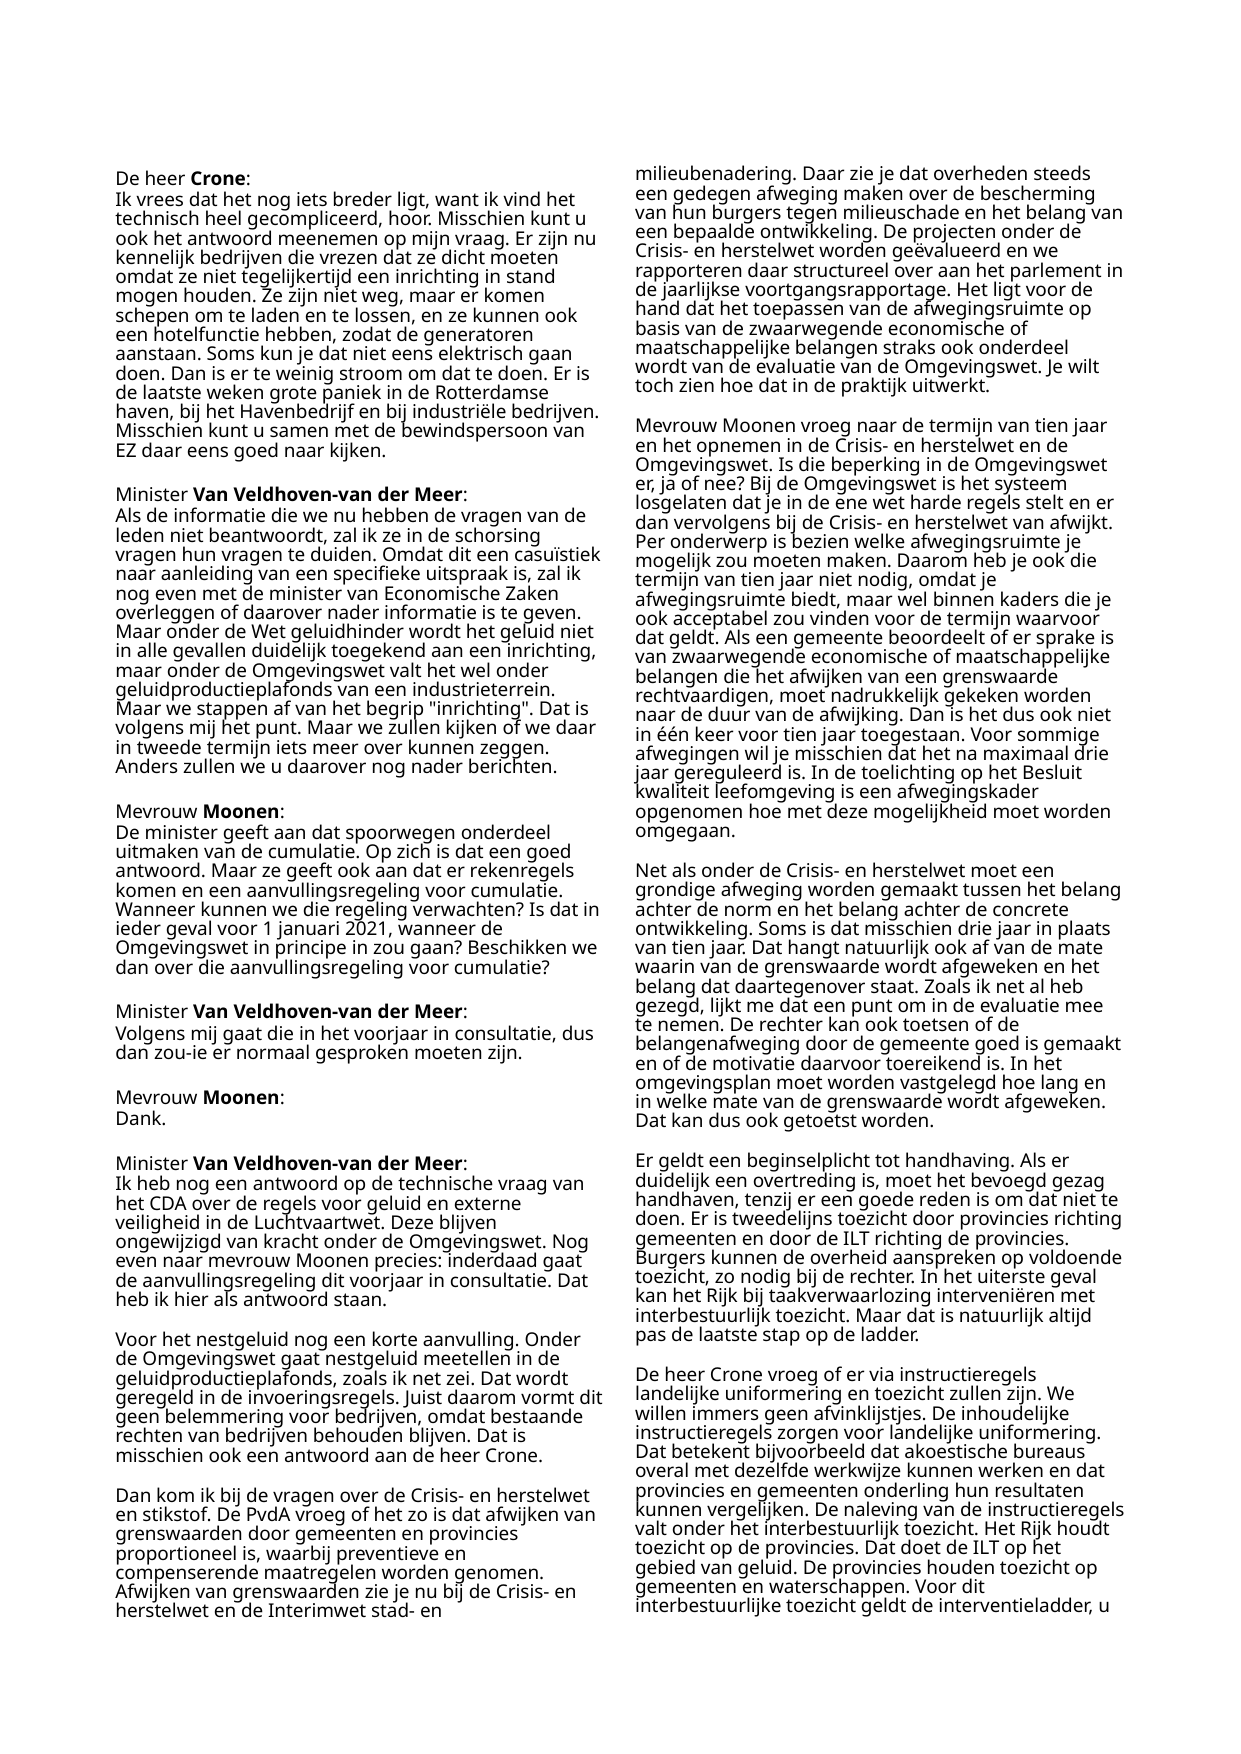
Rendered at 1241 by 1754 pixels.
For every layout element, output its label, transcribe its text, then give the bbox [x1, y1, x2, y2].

text Ik vrees dat het nog iets breder ligt, want ik vind het technisch heel gecompliceerd, hoor. Misschien kunt u ook het antwoord meenemen op mijn vraag. Er zijn nu kennelijk bedrijven die vrezen dat ze dicht moeten omdat ze niet tegelijkertijd een inrichting in stand mogen houden. Ze zijn niet weg, maar er komen schepen om te laden en te lossen, en ze kunnen ook een hotelfunctie hebben, zodat de generatoren aanstaan. Soms kun je dat niet eens elektrisch gaan doen. Dan is er te weinig stroom om dat te doen. Er is de laatste weken grote paniek in de Rotterdamse haven, bij het Havenbedrijf en bij industriële bedrijven. Misschien kunt u samen met de bewindspersoon van EZ daar eens goed naar kijken. [115, 191, 605, 461]
text De minister geeft aan dat spoorwegen onderdeel uitmaken van de cumulatie. Op zich is dat een goed antwoord. Maar ze geeft ook aan dat er rekenregels komen en een aanvullingsregeling voor cumulatie. Wanneer kunnen we die regeling verwachten? Is dat in ieder geval voor 1 januari 2021, wanneer de Omgevingswet in principe in zou gaan? Beschikken we dan over die aanvullingsregeling voor cumulatie? [115, 824, 605, 978]
text Mevrouw Moonen vroeg naar de termijn van tien jaar en het opnemen in de Crisis- en herstelwet en de Omgevingswet. Is die beperking in de Omgevingswet er, ja of nee? Bij de Omgevingswet is het systeem losgelaten dat je in de ene wet harde regels stelt en er dan vervolgens bij de Crisis- en herstelwet van afwijkt. Per onderwerp is bezien welke afwegingsruimte je mogelijk zou moeten maken. Daarom heb je ook die termijn van tien jaar niet nodig, omdat je afwegingsruimte biedt, maar wel binnen kaders die je ook acceptabel zou vinden voor de termijn waarvoor dat geldt. Als een gemeente beoordeelt of er sprake is van zwaarwegende economische of maatschappelijke belangen die het afwijken van een grenswaarde rechtvaardigen, moet nadrukkelijk gekeken worden naar de duur van de afwijking. Dan is het dus ook niet in één keer voor tien jaar toegestaan. Voor sommige afwegingen wil je misschien dat het na maximaal drie jaar gereguleerd is. In de toelichting op het Besluit kwaliteit leefomgeving is een afwegingskader opgenomen hoe met deze mogelijkheid moet worden omgegaan. [635, 417, 1125, 841]
text Mevrouw Moonen: [115, 1084, 605, 1109]
text Voor het nestgeluid nog een korte aanvulling. Onder de Omgevingswet gaat nestgeluid meetellen in de geluidproductieplafonds, zoals ik net zei. Dat wordt geregeld in de invoeringsregels. Juist daarom vormt dit geen belemmering voor bedrijven, omdat bestaande rechten van bedrijven behouden blijven. Dat is misschien ook een antwoord aan de heer Crone. [115, 1331, 605, 1466]
text Als de informatie die we nu hebben de vragen van de leden niet beantwoordt, zal ik ze in de schorsing vragen hun vragen te duiden. Omdat dit een casuïstiek naar aanleiding van een specifieke uitspraak is, zal ik nog even met de minister van Economische Zaken overleggen of daarover nader informatie is te geven. Maar onder de Wet geluidhinder wordt het geluid niet in alle gevallen duidelijk toegekend aan een inrichting, maar onder de Omgevingswet valt het wel onder geluidproductieplafonds van een industrieterrein. Maar we stappen af van het begrip "inrichting". Dat is volgens mij het punt. Maar we zullen kijken of we daar in tweede termijn iets meer over kunnen zeggen. Anders zullen we u daarover nog nader berichten. [115, 507, 605, 777]
text Minister Van Veldhoven-van der Meer: [115, 999, 605, 1024]
text Dank. [115, 1109, 605, 1129]
text Ik heb nog een antwoord op de technische vraag van het CDA over de regels voor geluid en externe veiligheid in de Luchtvaartwet. Deze blijven ongewijzigd van kracht onder de Omgevingswet. Nog even naar mevrouw Moonen precies: inderdaad gaat de aanvullingsregeling dit voorjaar in consultatie. Dat heb ik hier als antwoord staan. [115, 1175, 605, 1310]
text Dan kom ik bij de vragen over de Crisis- en herstelwet en stikstof. De PvdA vroeg of het zo is dat afwijken van grenswaarden door gemeenten en provincies proportioneel is, waarbij preventieve en compenserende maatregelen worden genomen. Afwijken van grenswaarden zie je nu bij de Crisis- en herstelwet en de Interimwet stad- en [115, 1487, 605, 1622]
text Net als onder de Crisis- en herstelwet moet een grondige afweging worden gemaakt tussen het belang achter de norm en het belang achter de concrete ontwikkeling. Soms is dat misschien drie jaar in plaats van tien jaar. Dat hangt natuurlijk ook af van de mate waarin van de grenswaarde wordt afgeweken en het belang dat daartegenover staat. Zoals ik net al heb gezegd, lijkt me dat een punt om in de evaluatie mee te nemen. De rechter kan ook toetsen of de belangenafweging door de gemeente goed is gemaakt en of de motivatie daarvoor toereikend is. In het omgevingsplan moet worden vastgelegd hoe lang en in welke mate van de grenswaarde wordt afgeweken. Dat kan dus ook getoetst worden. [635, 862, 1125, 1132]
text Er geldt een beginselplicht tot handhaving. Als er duidelijk een overtreding is, moet het bevoegd gezag handhaven, tenzij er een goede reden is om dat niet te doen. Er is tweedelijns toezicht door provincies richting gemeenten en door de ILT richting de provincies. Burgers kunnen de overheid aanspreken op voldoende toezicht, zo nodig bij de rechter. In het uiterste geval kan het Rijk bij taakverwaarlozing interveniëren met interbestuurlijk toezicht. Maar dat is natuurlijk altijd pas de laatste stap op de ladder. [635, 1152, 1125, 1345]
text Volgens mij gaat die in het voorjaar in consultatie, dus dan zou-ie er normaal gesproken moeten zijn. [115, 1024, 605, 1063]
text Mevrouw Moonen: [115, 798, 605, 824]
text Minister Van Veldhoven-van der Meer: [115, 482, 605, 507]
text milieubenadering. Daar zie je dat overheden steeds een gedegen afweging maken over de bescherming van hun burgers tegen milieuschade en het belang van een bepaalde ontwikkeling. De projecten onder de Crisis- en herstelwet worden geëvalueerd en we rapporteren daar structureel over aan het parlement in de jaarlijkse voortgangsrapportage. Het ligt voor de hand dat het toepassen van de afwegingsruimte op basis van de zwaarwegende economische of maatschappelijke belangen straks ook onderdeel wordt van de evaluatie van de Omgevingswet. Je wilt toch zien hoe dat in de praktijk uitwerkt. [635, 165, 1125, 397]
text Minister Van Veldhoven-van der Meer: [115, 1150, 605, 1175]
text De heer Crone: [115, 165, 605, 191]
text De heer Crone vroeg of er via instructieregels landelijke uniformering en toezicht zullen zijn. We willen immers geen afvinklijstjes. De inhoudelijke instructieregels zorgen voor landelijke uniformering. Dat betekent bijvoorbeeld dat akoestische bureaus overal met dezelfde werkwijze kunnen werken en dat provincies en gemeenten onderling hun resultaten kunnen vergelijken. De naleving van de instructieregels valt onder het interbestuurlijk toezicht. Het Rijk houdt toezicht op de provincies. Dat doet de ILT op het gebied van geluid. De provincies houden toezicht op gemeenten en waterschappen. Voor dit interbestuurlijke toezicht geldt de interventieladder, u [635, 1366, 1125, 1616]
